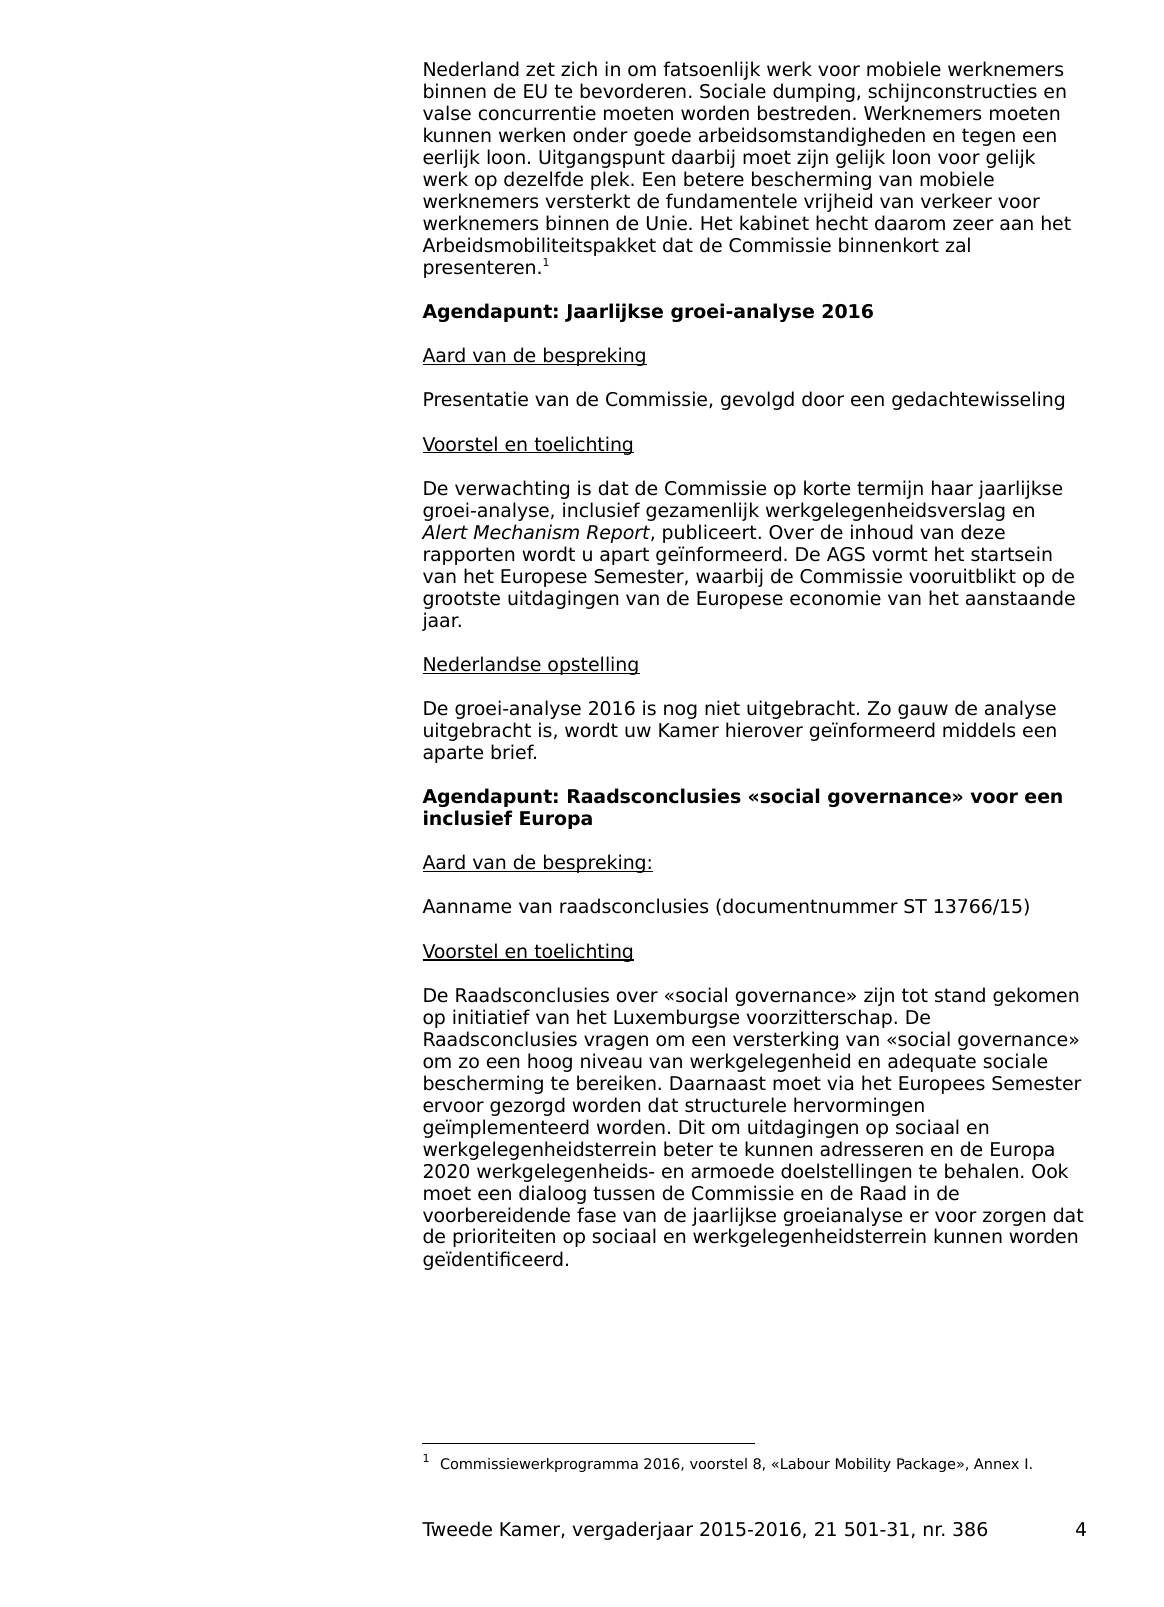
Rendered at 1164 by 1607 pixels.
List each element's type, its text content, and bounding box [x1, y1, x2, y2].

subtitle Nederlandse opstelling [422, 654, 1087, 676]
text Aanname van raadsconclusies (documentnummer ST 13766/15) [422, 896, 1087, 918]
subtitle Aard van de bespreking: [422, 852, 1087, 874]
text De Raadsconclusies over «social governance» zijn tot stand gekomen op initiatief van het Luxemburgse voorzitterschap. De Raadsconclusies vragen om een versterking van «social governance» om zo een hoog niveau van werkgelegenheid en adequate sociale bescherming te bereiken. Daarnaast moet via het Europees Semester ervoor gezorgd worden dat structurele hervormingen geïmplementeerd worden. Dit om uitdagingen op sociaal en werkgelegenheidsterrein beter te kunnen adresseren en de Europa 2020 werkgelegenheids- en armoede doelstellingen te behalen. Ook moet een dialoog tussen de Commissie en de Raad in de voorbereidende fase van de jaarlijkse groeianalyse er voor zorgen dat de prioriteiten op sociaal en werkgelegenheidsterrein kunnen worden geïdentificeerd. [422, 985, 1087, 1270]
subtitle Agendapunt: Raadsconclusies «social governance» voor een inclusief Europa [422, 786, 1087, 830]
text Nederland zet zich in om fatsoenlijk werk voor mobiele werknemers binnen de EU te bevorderen. Sociale dumping, schijnconstructies en valse concurrentie moeten worden bestreden. Werknemers moeten kunnen werken onder goede arbeidsomstandigheden en tegen een eerlijk loon. Uitgangspunt daarbij moet zijn gelijk loon voor gelijk werk op dezelfde plek. Een betere bescherming van mobiele werknemers versterkt de fundamentele vrijheid van verkeer voor werknemers binnen de Unie. Het kabinet hecht daarom zeer aan het Arbeidsmobiliteitspakket dat de Commissie binnenkort zal presenteren. [422, 59, 1087, 279]
text Commissiewerkprogramma 2016, voorstel 8, «Labour Mobility Package», Annex I. [422, 1452, 1087, 1474]
text De verwachting is dat de Commissie op korte termijn haar jaarlijkse groei-analyse, inclusief gezamenlijk werkgelegenheidsverslag en Alert Mechanism Report, publiceert. Over de inhoud van deze rapporten wordt u apart geïnformeerd. De AGS vormt het startsein van het Europese Semester, waarbij de Commissie vooruitblikt op de grootste uitdagingen van de Europese economie van het aanstaande jaar. [422, 478, 1087, 632]
subtitle Agendapunt: Jaarlijkse groei-analyse 2016 [422, 301, 1087, 323]
subtitle Voorstel en toelichting [422, 433, 1087, 456]
subtitle Voorstel en toelichting [422, 941, 1087, 962]
subtitle Aard van de bespreking [422, 345, 1087, 367]
text Presentatie van de Commissie, gevolgd door een gedachtewisseling [422, 389, 1087, 411]
text De groei-analyse 2016 is nog niet uitgebracht. Zo gauw de analyse uitgebracht is, wordt uw Kamer hierover geïnformeerd middels een aparte brief. [422, 698, 1087, 764]
